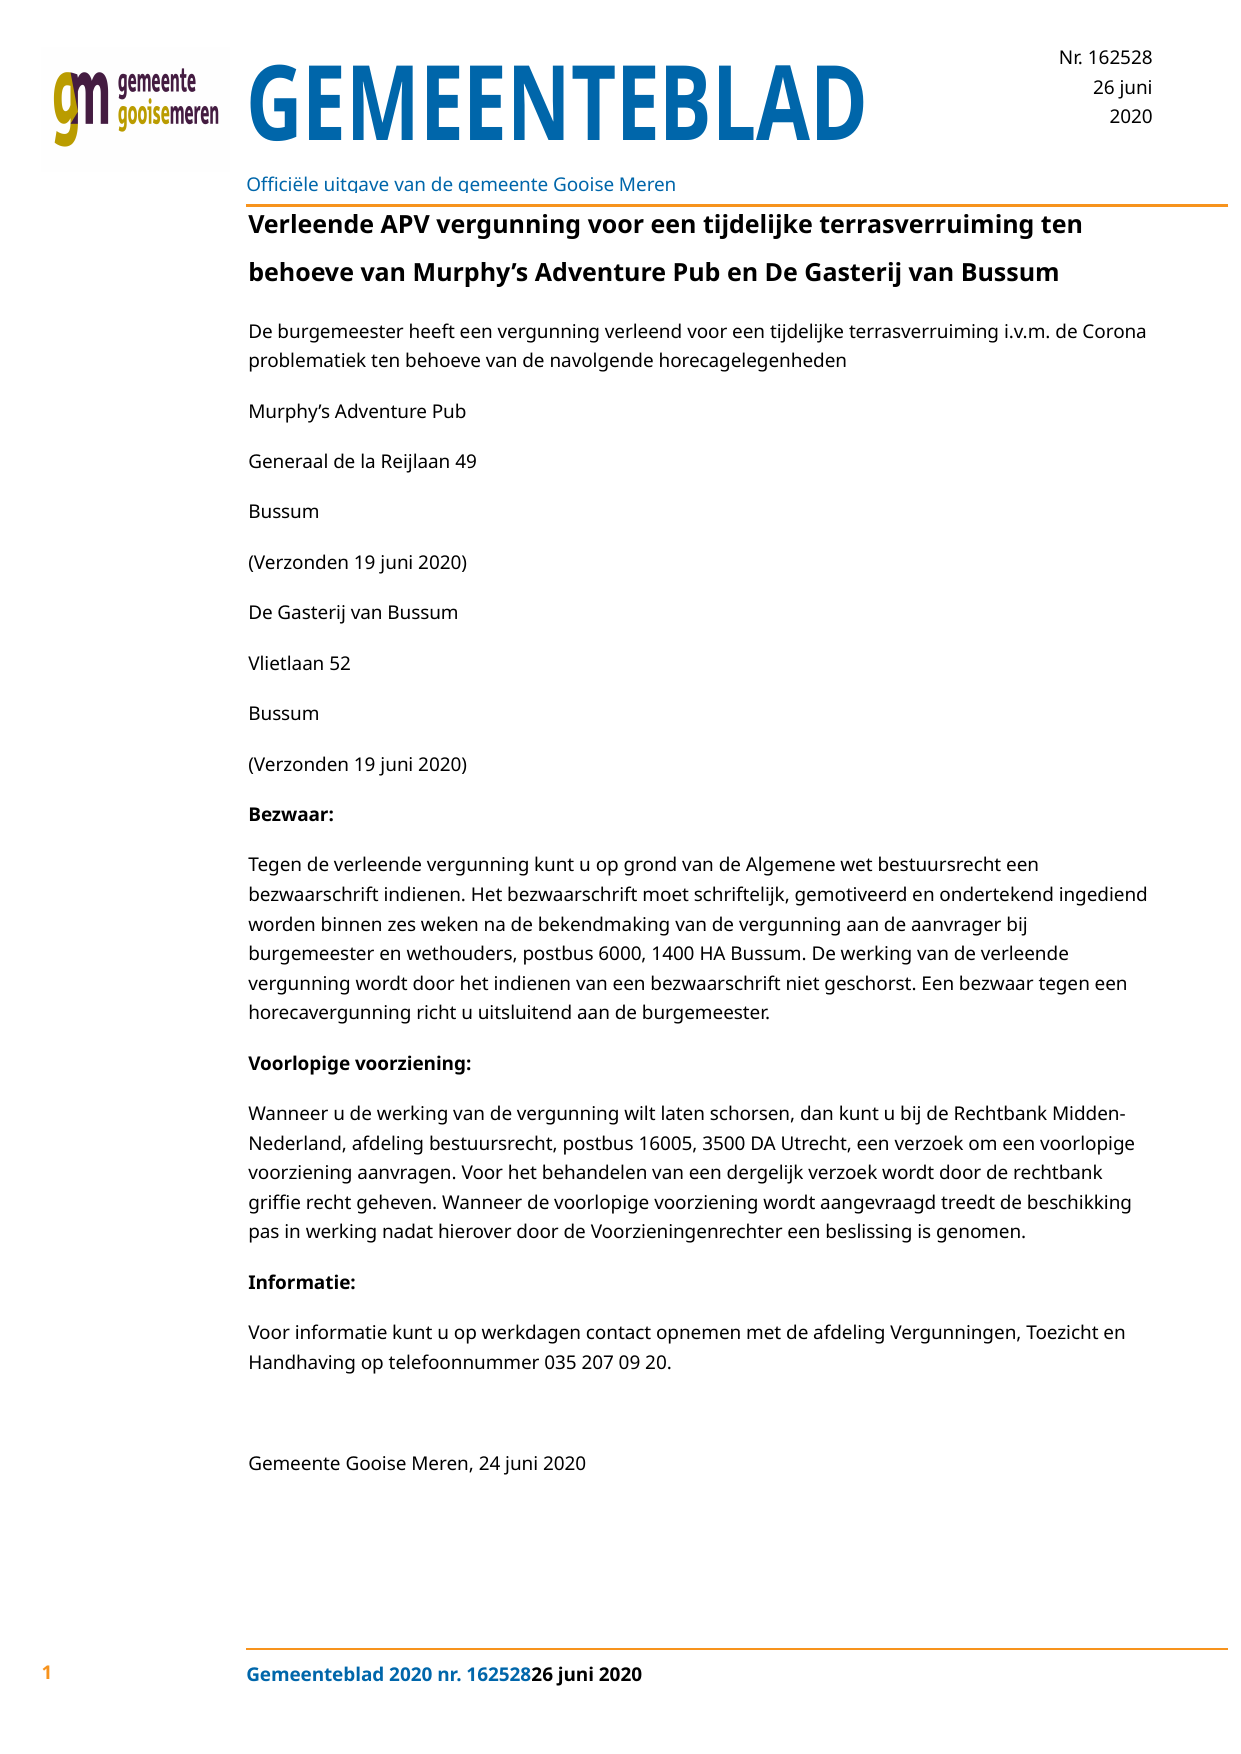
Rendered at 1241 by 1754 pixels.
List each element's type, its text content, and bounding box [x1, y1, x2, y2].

text (Verzonden 19 juni 2020) [248, 751, 1152, 777]
text Voor informatie kunt u op werkdagen contact opnemen met de afdeling Vergunningen, Toezicht en Handhaving op telefoonnummer 035 207 09 20. [248, 1319, 1152, 1375]
text Tegen de verleende vergunning kunt u op grond van de Algemene wet bestuursrecht een bezwaarschrift indienen. Het bezwaarschrift moet schriftelijk, gemotiveerd en ondertekend ingediend worden binnen zes weken na de bekendmaking van de vergunning aan de aanvrager bij burgemeester en wethouders, postbus 6000, 1400 HA Bussum. De werking van de verleende vergunning wordt door het indienen van een bezwaarschrift niet geschorst. Een bezwaar tegen een horecavergunning richt u uitsluitend aan de burgemeester. [248, 852, 1152, 1025]
text Bussum [248, 499, 1152, 524]
text Generaal de la Reijlaan 49 [248, 448, 1152, 474]
text Informatie: [248, 1269, 1152, 1295]
text Gemeente Gooise Meren, 24 juni 2020 [248, 1450, 1152, 1476]
text Bussum [248, 700, 1152, 726]
text De Gasterij van Bussum [248, 599, 1152, 625]
text Wanneer u de werking van de vergunning wilt laten schorsen, dan kunt u bij de Rechtbank Midden-Nederland, afdeling bestuursrecht, postbus 16005, 3500 DA Utrecht, een verzoek om een voorlopige voorziening aanvragen. Voor het behandelen van een dergelijk verzoek wordt door de rechtbank griffie recht geheven. Wanneer de voorlopige voorziening wordt aangevraagd treedt de beschikking pas in werking nadat hierover door de Voorzieningenrechter een beslissing is genomen. [248, 1100, 1152, 1244]
text Vlietlaan 52 [248, 650, 1152, 676]
text Verleende APV vergunning voor een tijdelijke terrasverruiming ten behoeve van Murphy’s Adventure Pub en De Gasterij van Bussum [248, 207, 1152, 288]
picture [41, 47, 231, 172]
text Murphy’s Adventure Pub [248, 398, 1152, 424]
text Bezwaar: [248, 801, 1152, 827]
text De burgemeester heeft een vergunning verleend voor een tijdelijke terrasverruiming i.v.m. de Corona problematiek ten behoeve van de navolgende horecagelegenheden [248, 318, 1152, 373]
text (Verzonden 19 juni 2020) [248, 549, 1152, 575]
text Voorlopige voorziening: [248, 1050, 1152, 1076]
